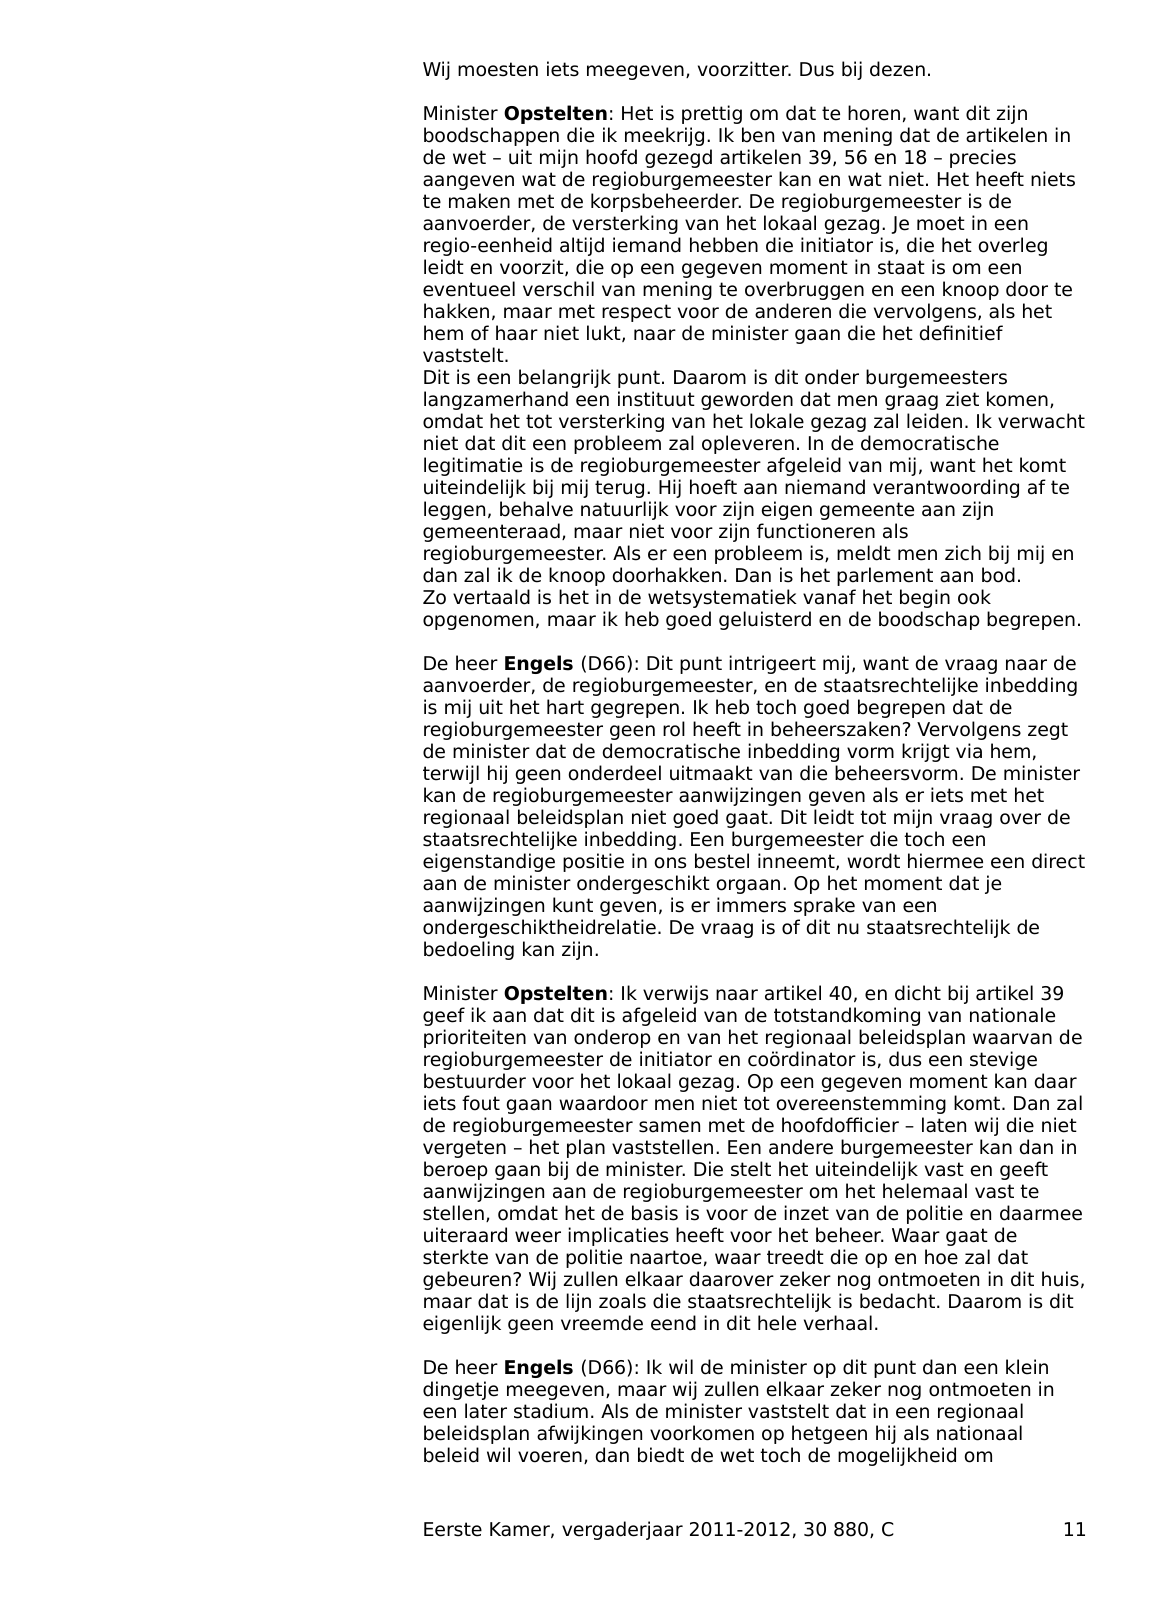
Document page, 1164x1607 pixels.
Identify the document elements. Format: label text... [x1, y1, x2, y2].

text De heer Engels (D66): Ik wil de minister op dit punt dan een klein dingetje meegeven, maar wij zullen elkaar zeker nog ontmoeten in een later stadium. Als de minister vaststelt dat in een regionaal beleidsplan afwijkingen voorkomen op hetgeen hij als nationaal beleid wil voeren, dan biedt de wet toch de mogelijkheid om [422, 1357, 1087, 1467]
text Dit is een belangrijk punt. Daarom is dit onder burgemeesters langzamerhand een instituut geworden dat men graag ziet komen, omdat het tot versterking van het lokale gezag zal leiden. Ik verwacht niet dat dit een probleem zal opleveren. In de democratische legitimatie is de regioburgemeester afgeleid van mij, want het komt uiteindelijk bij mij terug. Hij hoeft aan niemand verantwoording af te leggen, behalve natuurlijk voor zijn eigen gemeente aan zijn gemeenteraad, maar niet voor zijn functioneren als regioburgemeester. Als er een probleem is, meldt men zich bij mij en dan zal ik de knoop doorhakken. Dan is het parlement aan bod. [422, 367, 1087, 587]
text Wij moesten iets meegeven, voorzitter. Dus bij dezen. [422, 59, 1087, 81]
text Minister Opstelten: Het is prettig om dat te horen, want dit zijn boodschappen die ik meekrijg. Ik ben van mening dat de artikelen in de wet – uit mijn hoofd gezegd artikelen 39, 56 en 18 – precies aangeven wat de regioburgemeester kan en wat niet. Het heeft niets te maken met de korpsbeheerder. De regioburgemeester is de aanvoerder, de versterking van het lokaal gezag. Je moet in een regio-eenheid altijd iemand hebben die initiator is, die het overleg leidt en voorzit, die op een gegeven moment in staat is om een eventueel verschil van mening te overbruggen en een knoop door te hakken, maar met respect voor de anderen die vervolgens, als het hem of haar niet lukt, naar de minister gaan die het definitief vaststelt. [422, 103, 1087, 367]
text De heer Engels (D66): Dit punt intrigeert mij, want de vraag naar de aanvoerder, de regioburgemeester, en de staatsrechtelijke inbedding is mij uit het hart gegrepen. Ik heb toch goed begrepen dat de regioburgemeester geen rol heeft in beheerszaken? Vervolgens zegt de minister dat de democratische inbedding vorm krijgt via hem, terwijl hij geen onderdeel uitmaakt van die beheersvorm. De minister kan de regioburgemeester aanwijzingen geven als er iets met het regionaal beleidsplan niet goed gaat. Dit leidt tot mijn vraag over de staatsrechtelijke inbedding. Een burgemeester die toch een eigenstandige positie in ons bestel inneemt, wordt hiermee een direct aan de minister ondergeschikt orgaan. Op het moment dat je aanwijzingen kunt geven, is er immers sprake van een ondergeschiktheidrelatie. De vraag is of dit nu staatsrechtelijk de bedoeling kan zijn. [422, 653, 1087, 961]
text Minister Opstelten: Ik verwijs naar artikel 40, en dicht bij artikel 39 geef ik aan dat dit is afgeleid van de totstandkoming van nationale prioriteiten van onderop en van het regionaal beleidsplan waarvan de regioburgemeester de initiator en coördinator is, dus een stevige bestuurder voor het lokaal gezag. Op een gegeven moment kan daar iets fout gaan waardoor men niet tot overeenstemming komt. Dan zal de regioburgemeester samen met de hoofdofficier – laten wij die niet vergeten – het plan vaststellen. Een andere burgemeester kan dan in beroep gaan bij de minister. Die stelt het uiteindelijk vast en geeft aanwijzingen aan de regioburgemeester om het helemaal vast te stellen, omdat het de basis is voor de inzet van de politie en daarmee uiteraard weer implicaties heeft voor het beheer. Waar gaat de sterkte van de politie naartoe, waar treedt die op en hoe zal dat gebeuren? Wij zullen elkaar daarover zeker nog ontmoeten in dit huis, maar dat is de lijn zoals die staatsrechtelijk is bedacht. Daarom is dit eigenlijk geen vreemde eend in dit hele verhaal. [422, 983, 1087, 1334]
text Zo vertaald is het in de wetsystematiek vanaf het begin ook opgenomen, maar ik heb goed geluisterd en de boodschap begrepen. [422, 587, 1087, 631]
